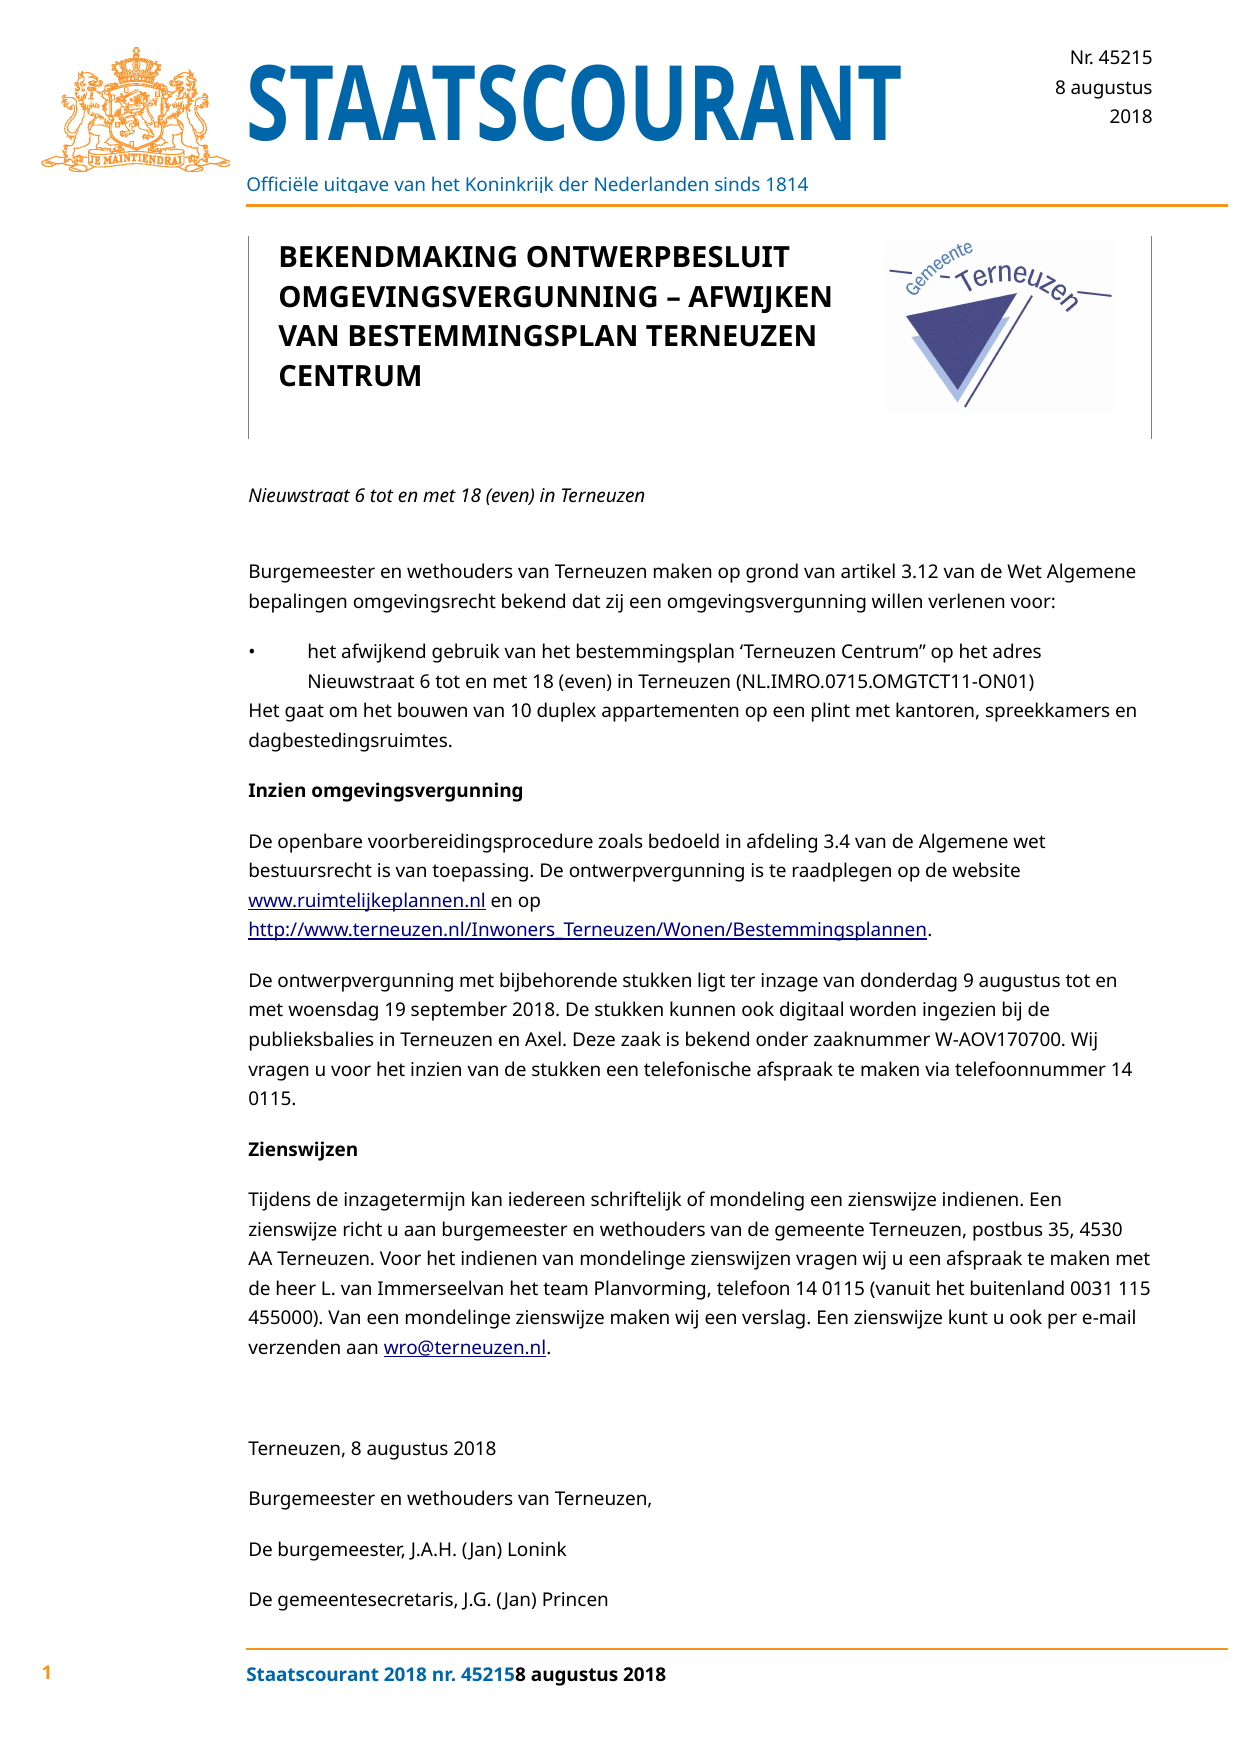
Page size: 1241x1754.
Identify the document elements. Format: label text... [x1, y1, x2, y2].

table_header [1117, 236, 1151, 413]
picture [41, 47, 231, 172]
text Inzien omgevingsvergunning [248, 777, 1152, 803]
text De gemeentesecretaris, J.G. (Jan) Princen [248, 1586, 1152, 1612]
text Nieuwstraat 6 tot en met 18 (even) in Terneuzen [248, 482, 1152, 508]
text Tijdens de inzagetermijn kan iedereen schriftelijk of mondeling een zienswijze indienen. Een zienswijze richt u aan burgemeester en wethouders van de gemeente Terneuzen, postbus 35, 4530 AA Terneuzen. Voor het indienen van mondelinge zienswijzen vragen wij u een afspraak te maken met de heer L. van Immerseelvan het team Planvorming, telefoon 14 0115 (vanuit het buitenland 0031 115 455000). Van een mondelinge zienswijze maken wij een verslag. Een zienswijze kunt u ook per e-mail verzenden aan wro@terneuzen.nl. [248, 1186, 1152, 1360]
text De ontwerpvergunning met bijbehorende stukken ligt ter inzage van donderdag 9 augustus tot en met woensdag 19 september 2018. De stukken kunnen ook digitaal worden ingezien bij de publieksbalies in Terneuzen en Axel. Deze zaak is bekend onder zaaknummer W-AOV170700. Wij vragen u voor het inzien van de stukken een telefonische afspraak te maken via telefoonnummer 14 0115. [248, 967, 1152, 1111]
text Terneuzen, 8 augustus 2018 [248, 1435, 1152, 1461]
list het afwijkend gebruik van het bestemmingsplan ‘Terneuzen Centrum” op het adres Nieuwstraat 6 tot en met 18 (even) in Terneuzen (NL.IMRO.0715.OMGTCT11-ON01) [248, 638, 1152, 694]
table_header [850, 414, 1151, 439]
table_header BEKENDMAKING ONTWERPBESLUIT OMGEVINGSVERGUNNING – AFWIJKEN VAN BESTEMMINGSPLAN TERNEUZEN CENTRUM [249, 236, 850, 439]
text De openbare voorbereidingsprocedure zoals bedoeld in afdeling 3.4 van de Algemene wet bestuursrecht is van toepassing. De ontwerpvergunning is te raadplegen op de website www.ruimtelijkeplannen.nl en op http://www.terneuzen.nl/Inwoners_Terneuzen/Wonen/Bestemmingsplannen. [248, 828, 1152, 942]
text Burgemeester en wethouders van Terneuzen, [248, 1485, 1152, 1511]
text De burgemeester, J.A.H. (Jan) Lonink [248, 1536, 1152, 1562]
text Het gaat om het bouwen van 10 duplex appartementen op een plint met kantoren, spreekkamers en dagbestedingsruimtes. [248, 697, 1152, 753]
text Burgemeester en wethouders van Terneuzen maken op grond van artikel 3.12 van de Wet Algemene bepalingen omgevingsrecht bekend dat zij een omgevingsvergunning willen verlenen voor: [248, 558, 1152, 614]
picture [884, 236, 1117, 414]
table_header [850, 236, 884, 413]
text Zienswijzen [248, 1136, 1152, 1162]
